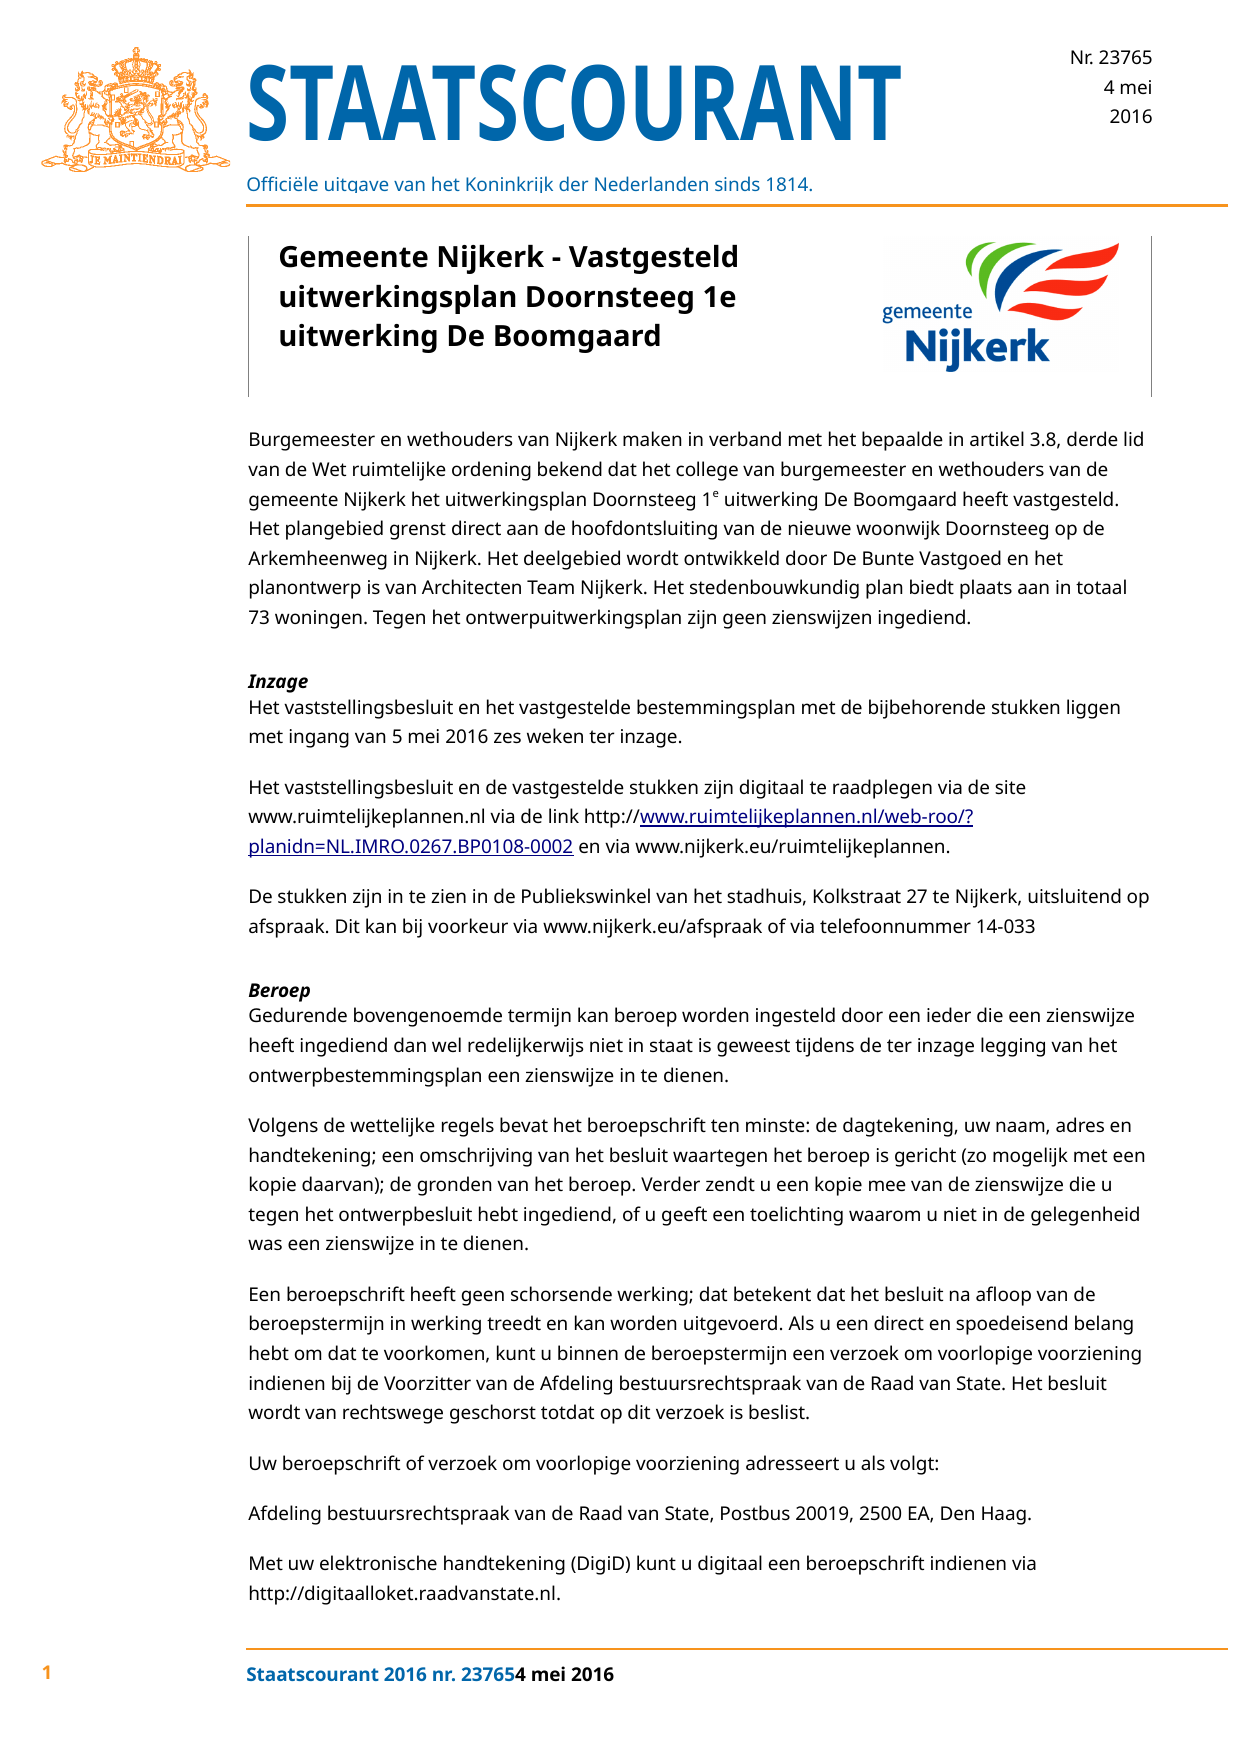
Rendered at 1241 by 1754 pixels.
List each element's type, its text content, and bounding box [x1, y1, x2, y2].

text Het vaststellingsbesluit en het vastgestelde bestemmingsplan met de bijbehorende stukken liggen met ingang van 5 mei 2016 zes weken ter inzage. [248, 694, 1152, 749]
text Het vaststellingsbesluit en de vastgestelde stukken zijn digitaal te raadplegen via de site www.ruimtelijkeplannen.nl via de link http://www.ruimtelijkeplannen.nl/web-roo/?planidn=NL.IMRO.0267.BP0108-0002 en via www.nijkerk.eu/ruimtelijkeplannen. [248, 774, 1152, 859]
text Een beroepschrift heeft geen schorsende werking; dat betekent dat het besluit na afloop van de beroepstermijn in werking treedt en kan worden uitgevoerd. Als u een direct en spoedeisend belang hebt om dat te voorkomen, kunt u binnen de beroepstermijn een verzoek om voorlopige voorziening indienen bij de Voorzitter van de Afdeling bestuursrechtspraak van de Raad van State. Het besluit wordt van rechtswege geschorst totdat op dit verzoek is beslist. [248, 1281, 1152, 1425]
picture [41, 47, 231, 172]
text De stukken zijn in te zien in de Publiekswinkel van het stadhuis, Kolkstraat 27 te Nijkerk, uitsluitend op afspraak. Dit kan bij voorkeur via www.nijkerk.eu/afspraak of via telefoonnummer 14-033 [248, 883, 1152, 939]
text Uw beroepschrift of verzoek om voorlopige voorziening adresseert u als volgt: [248, 1450, 1152, 1476]
table_header Gemeente Nijkerk - Vastgesteld uitwerkingsplan Doornsteeg 1e uitwerking De Boomgaard [249, 236, 850, 397]
text Volgens de wettelijke regels bevat het beroepschrift ten minste: de dagtekening, uw naam, adres en handtekening; een omschrijving van het besluit waartegen het beroep is gericht (zo mogelijk met een kopie daarvan); de gronden van het beroep. Verder zendt u een kopie mee van de zienswijze die u tegen het ontwerpbesluit hebt ingediend, of u geeft een toelichting waarom u niet in de gelegenheid was een zienswijze in te dienen. [248, 1112, 1152, 1256]
text Burgemeester en wethouders van Nijkerk maken in verband met het bepaalde in artikel 3.8, derde lid van de Wet ruimtelijke ordening bekend dat het college van burgemeester en wethouders van de gemeente Nijkerk het uitwerkingsplan Doornsteeg 1e uitwerking De Boomgaard heeft vastgesteld. Het plangebied grenst direct aan de hoofdontsluiting van de nieuwe woonwijk Doornsteeg op de Arkemheenweg in Nijkerk. Het deelgebied wordt ontwikkeld door De Bunte Vastgoed en het planontwerp is van Architecten Team Nijkerk. Het stedenbouwkundig plan biedt plaats aan in totaal 73 woningen. Tegen het ontwerpuitwerkingsplan zijn geen zienswijzen ingediend. [248, 427, 1152, 630]
picture [882, 236, 1119, 372]
text Inzage [248, 668, 1152, 694]
text Afdeling bestuursrechtspraak van de Raad van State, Postbus 20019, 2500 EA, Den Haag. [248, 1500, 1152, 1526]
table_header [850, 236, 1151, 397]
text Gedurende bovengenoemde termijn kan beroep worden ingesteld door een ieder die een zienswijze heeft ingediend dan wel redelijkerwijs niet in staat is geweest tijdens de ter inzage legging van het ontwerpbestemmingsplan een zienswijze in te dienen. [248, 1003, 1152, 1088]
text Met uw elektronische handtekening (DigiD) kunt u digitaal een beroepschrift indienen via http://digitaalloket.raadvanstate.nl. [248, 1551, 1152, 1606]
text Beroep [248, 977, 1152, 1003]
